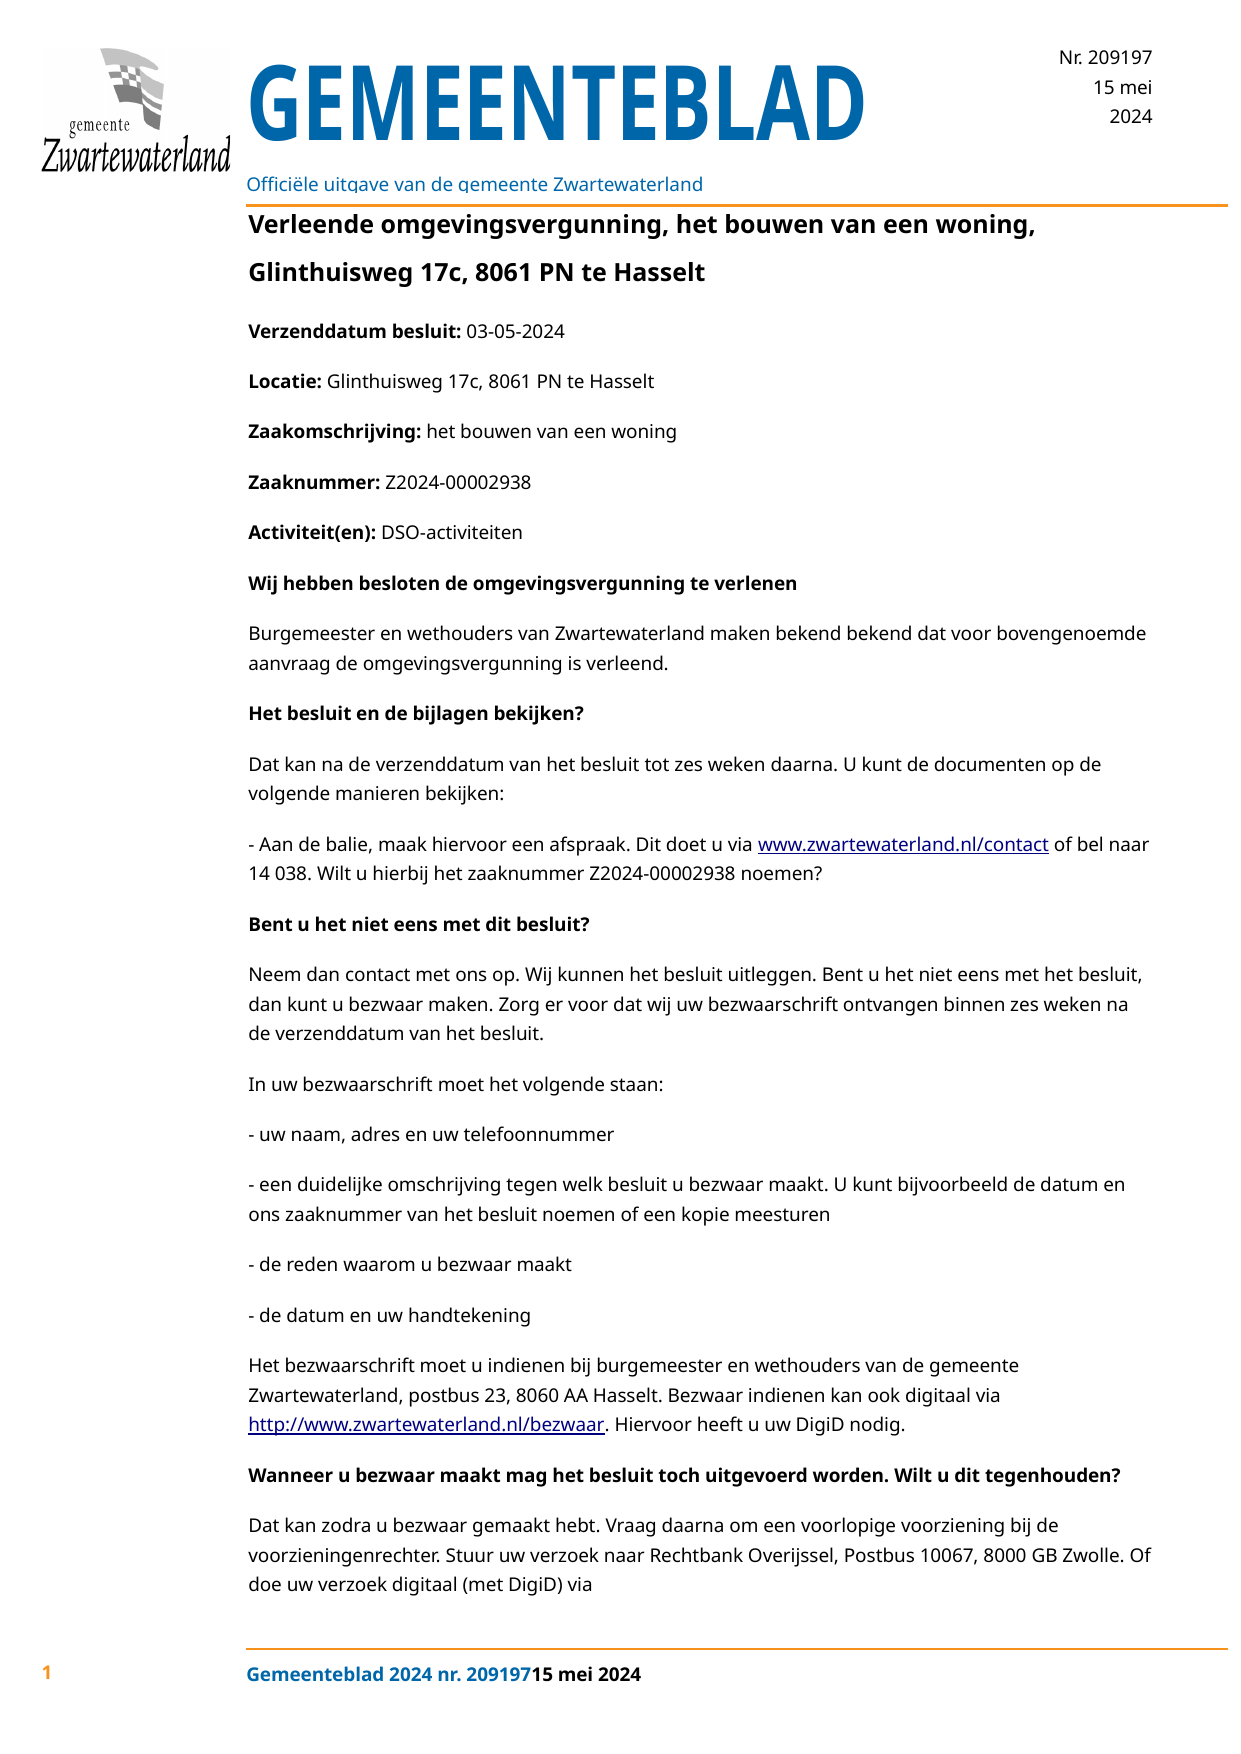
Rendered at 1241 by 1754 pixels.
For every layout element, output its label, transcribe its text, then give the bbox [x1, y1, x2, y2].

text - de datum en uw handtekening [248, 1302, 1152, 1328]
text - uw naam, adres en uw telefoonnummer [248, 1121, 1152, 1147]
text Locatie: Glinthuisweg 17c, 8061 PN te Hasselt [248, 368, 1152, 394]
text Burgemeester en wethouders van Zwartewaterland maken bekend bekend dat voor bovengenoemde aanvraag de omgevingsvergunning is verleend. [248, 620, 1152, 676]
text Activiteit(en): DSO-activiteiten [248, 519, 1152, 545]
text Dat kan zodra u bezwaar gemaakt hebt. Vraag daarna om een voorlopige voorziening bij de voorzieningenrechter. Stuur uw verzoek naar Rechtbank Overijssel, Postbus 10067, 8000 GB Zwolle. Of doe uw verzoek digitaal (met DigiD) via [248, 1512, 1152, 1597]
text Neem dan contact met ons op. Wij kunnen het besluit uitleggen. Bent u het niet eens met het besluit, dan kunt u bezwaar maken. Zorg er voor dat wij uw bezwaarschrift ontvangen binnen zes weken na de verzenddatum van het besluit. [248, 961, 1152, 1046]
text Dat kan na de verzenddatum van het besluit tot zes weken daarna. U kunt de documenten op de volgende manieren bekijken: [248, 751, 1152, 806]
text In uw bezwaarschrift moet het volgende staan: [248, 1071, 1152, 1097]
text Het bezwaarschrift moet u indienen bij burgemeester en wethouders van de gemeente Zwartewaterland, postbus 23, 8060 AA Hasselt. Bezwaar indienen kan ook digitaal via http://www.zwartewaterland.nl/bezwaar. Hiervoor heeft u uw DigiD nodig. [248, 1352, 1152, 1437]
text Verzenddatum besluit: 03-05-2024 [248, 318, 1152, 344]
text Zaaknummer: Z2024-00002938 [248, 469, 1152, 495]
text - een duidelijke omschrijving tegen welk besluit u bezwaar maakt. U kunt bijvoorbeeld de datum en ons zaaknummer van het besluit noemen of een kopie meesturen [248, 1172, 1152, 1227]
text - Aan de balie, maak hiervoor een afspraak. Dit doet u via www.zwartewaterland.nl/contact of bel naar 14 038. Wilt u hierbij het zaaknummer Z2024-00002938 noemen? [248, 831, 1152, 886]
picture [41, 47, 231, 172]
text Verleende omgevingsvergunning, het bouwen van een woning, Glinthuisweg 17c, 8061 PN te Hasselt [248, 207, 1152, 288]
text Zaakomschrijving: het bouwen van een woning [248, 419, 1152, 444]
text Wij hebben besloten de omgevingsvergunning te verlenen [248, 570, 1152, 596]
text Wanneer u bezwaar maakt mag het besluit toch uitgevoerd worden. Wilt u dit tegenhouden? [248, 1462, 1152, 1488]
text - de reden waarom u bezwaar maakt [248, 1252, 1152, 1277]
text Bent u het niet eens met dit besluit? [248, 911, 1152, 937]
text Het besluit en de bijlagen bekijken? [248, 700, 1152, 726]
